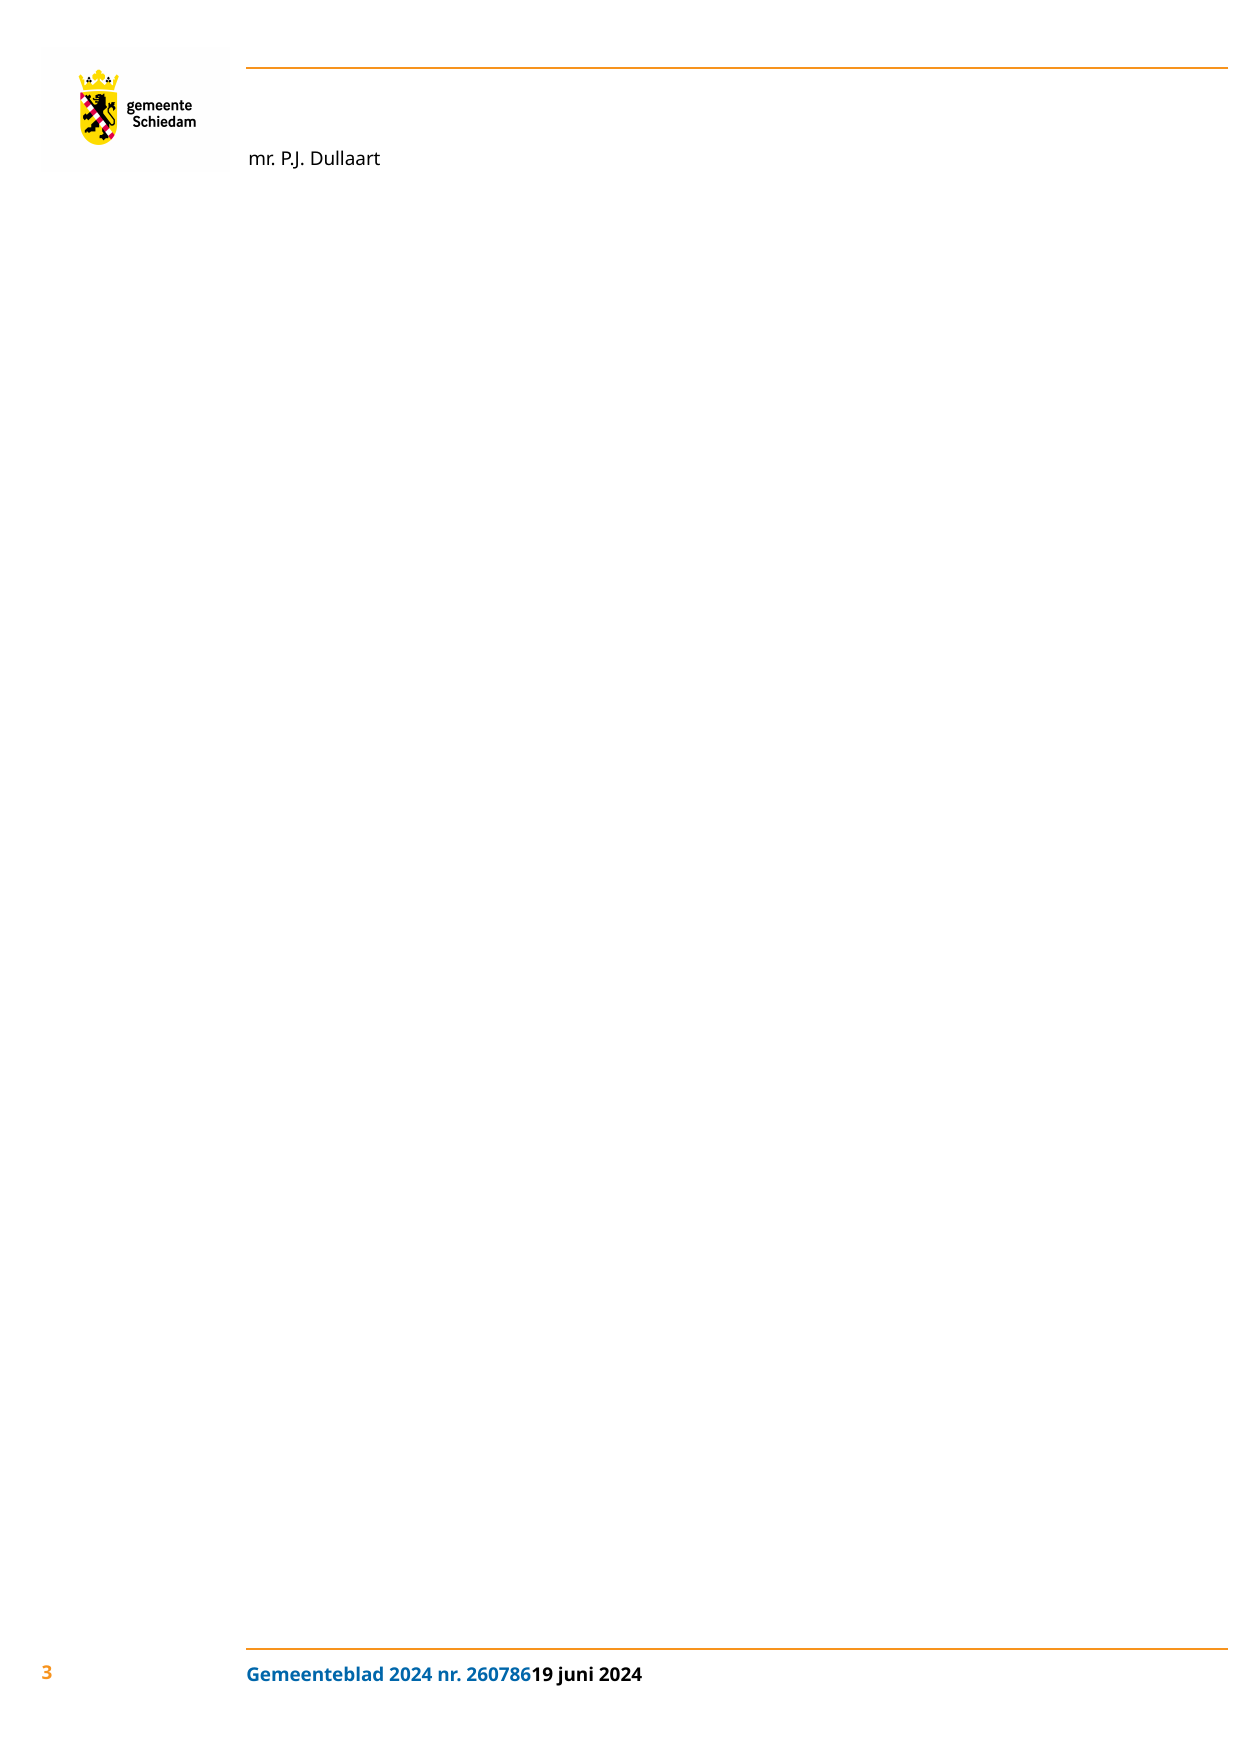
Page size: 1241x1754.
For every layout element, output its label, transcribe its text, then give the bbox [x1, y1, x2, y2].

text mr. P.J. Dullaart [248, 145, 1152, 171]
picture [41, 47, 231, 172]
